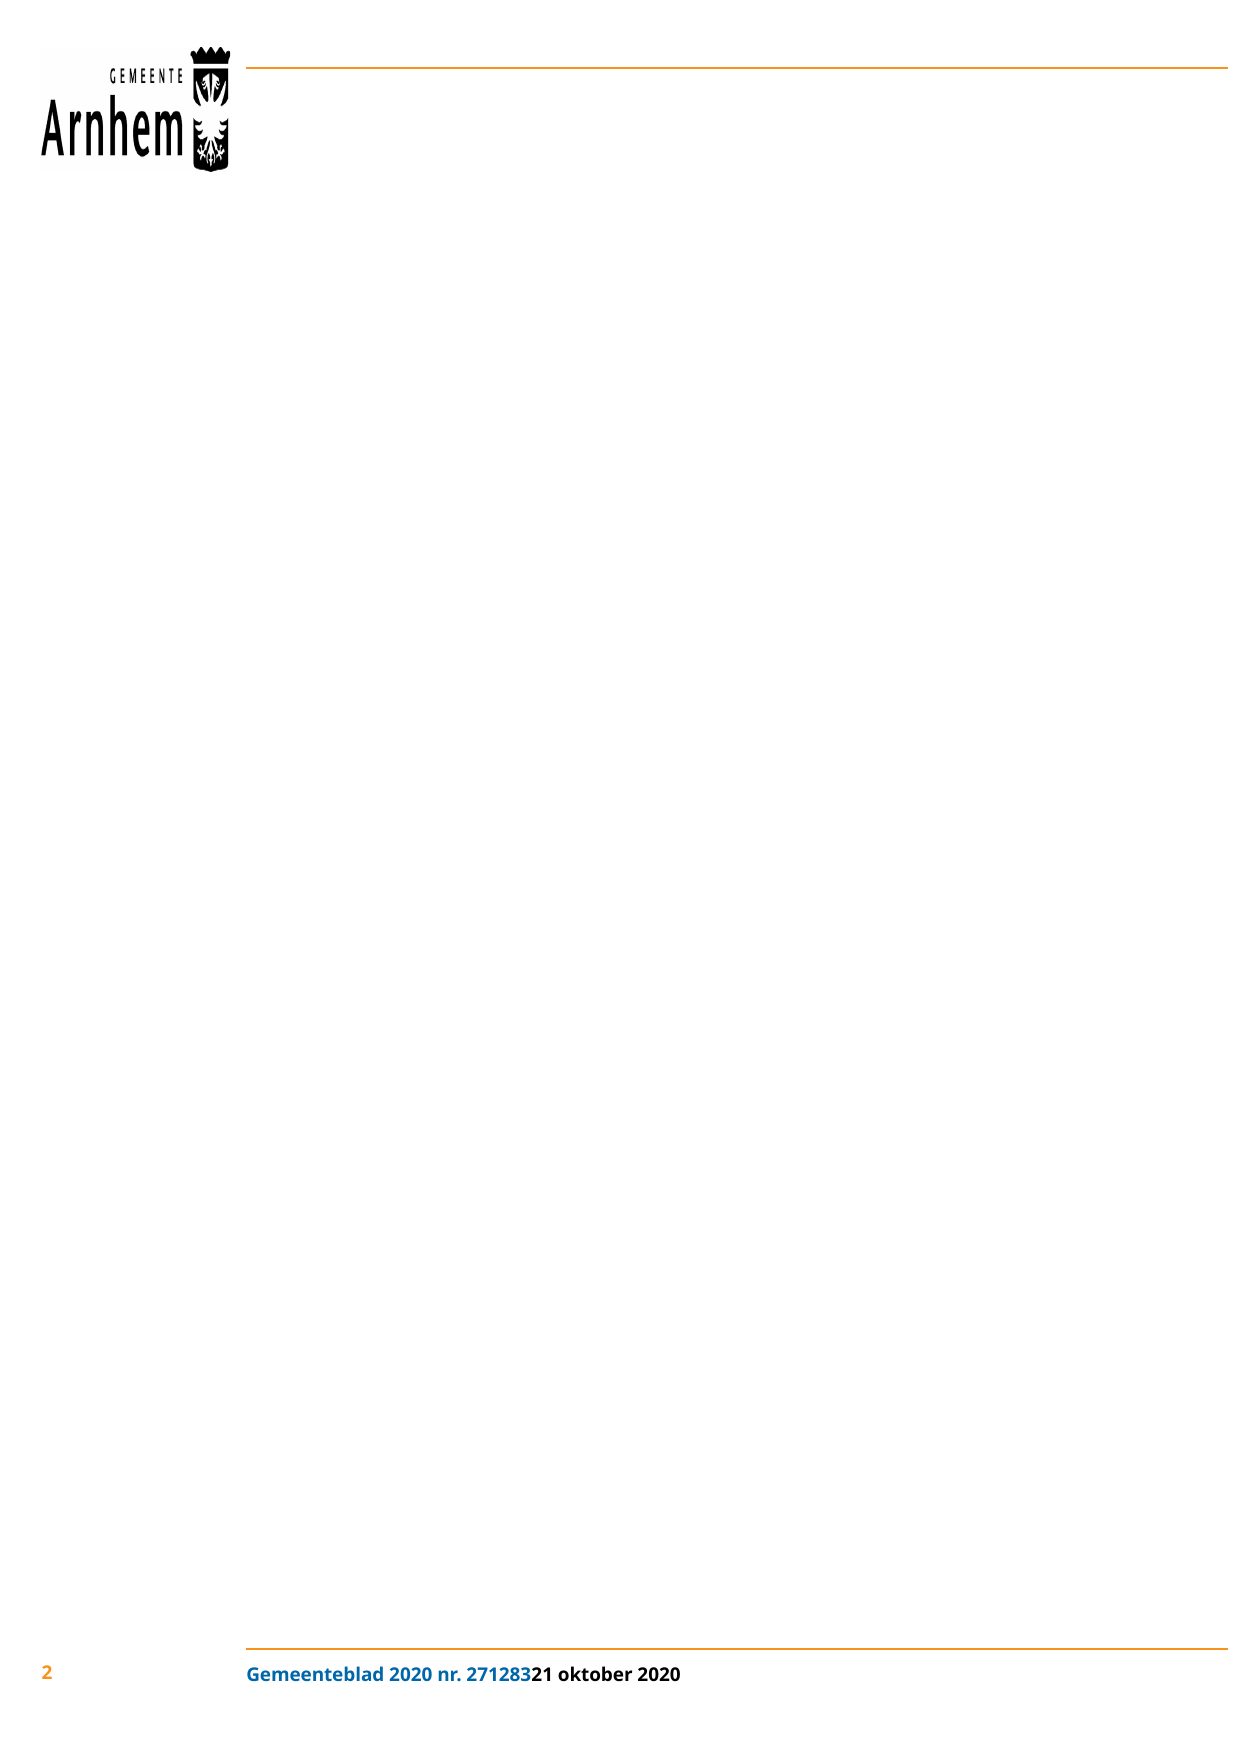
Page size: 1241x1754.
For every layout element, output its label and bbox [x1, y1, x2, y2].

picture [41, 47, 231, 172]
